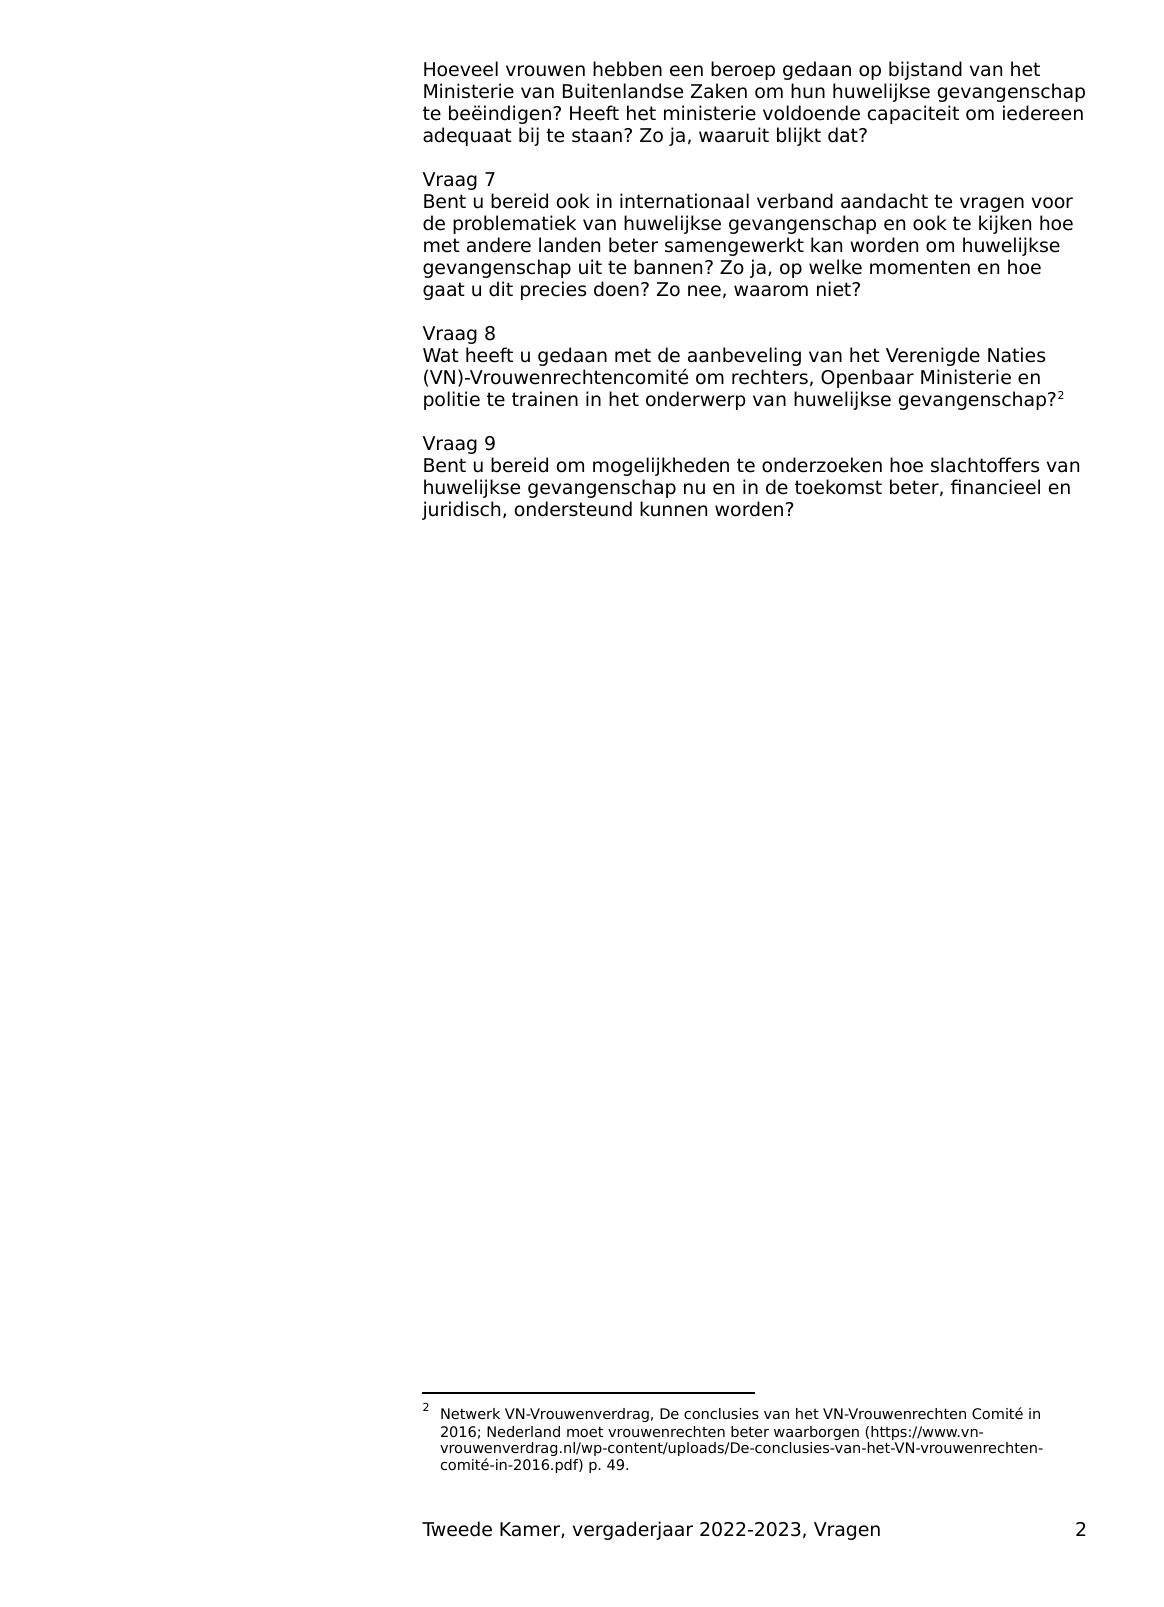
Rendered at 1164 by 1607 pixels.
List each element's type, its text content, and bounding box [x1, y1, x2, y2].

text Netwerk VN-Vrouwenverdrag, De conclusies van het VN-Vrouwenrechten Comité in 2016; Nederland moet vrouwenrechten beter waarborgen (https://www.vn-vrouwenverdrag.nl/wp-content/uploads/De-conclusies-van-het-VN-vrouwenrechten-comité-in-2016.pdf) p. 49. [422, 1402, 1087, 1474]
text Bent u bereid om mogelijkheden te onderzoeken hoe slachtoffers van huwelijkse gevangenschap nu en in de toekomst beter, financieel en juridisch, ondersteund kunnen worden? [422, 455, 1087, 521]
text Bent u bereid ook in internationaal verband aandacht te vragen voor de problematiek van huwelijkse gevangenschap en ook te kijken hoe met andere landen beter samengewerkt kan worden om huwelijkse gevangenschap uit te bannen? Zo ja, op welke momenten en hoe gaat u dit precies doen? Zo nee, waarom niet? [422, 191, 1087, 301]
text Hoeveel vrouwen hebben een beroep gedaan op bijstand van het Ministerie van Buitenlandse Zaken om hun huwelijkse gevangenschap te beëindigen? Heeft het ministerie voldoende capaciteit om iedereen adequaat bij te staan? Zo ja, waaruit blijkt dat? [422, 59, 1087, 147]
text Wat heeft u gedaan met de aanbeveling van het Verenigde Naties (VN)-Vrouwenrechtencomité om rechters, Openbaar Ministerie en politie te trainen in het onderwerp van huwelijkse gevangenschap? [422, 345, 1087, 411]
text Vraag 8 [422, 323, 1087, 345]
text Vraag 9 [422, 433, 1087, 455]
text Vraag 7 [422, 169, 1087, 191]
